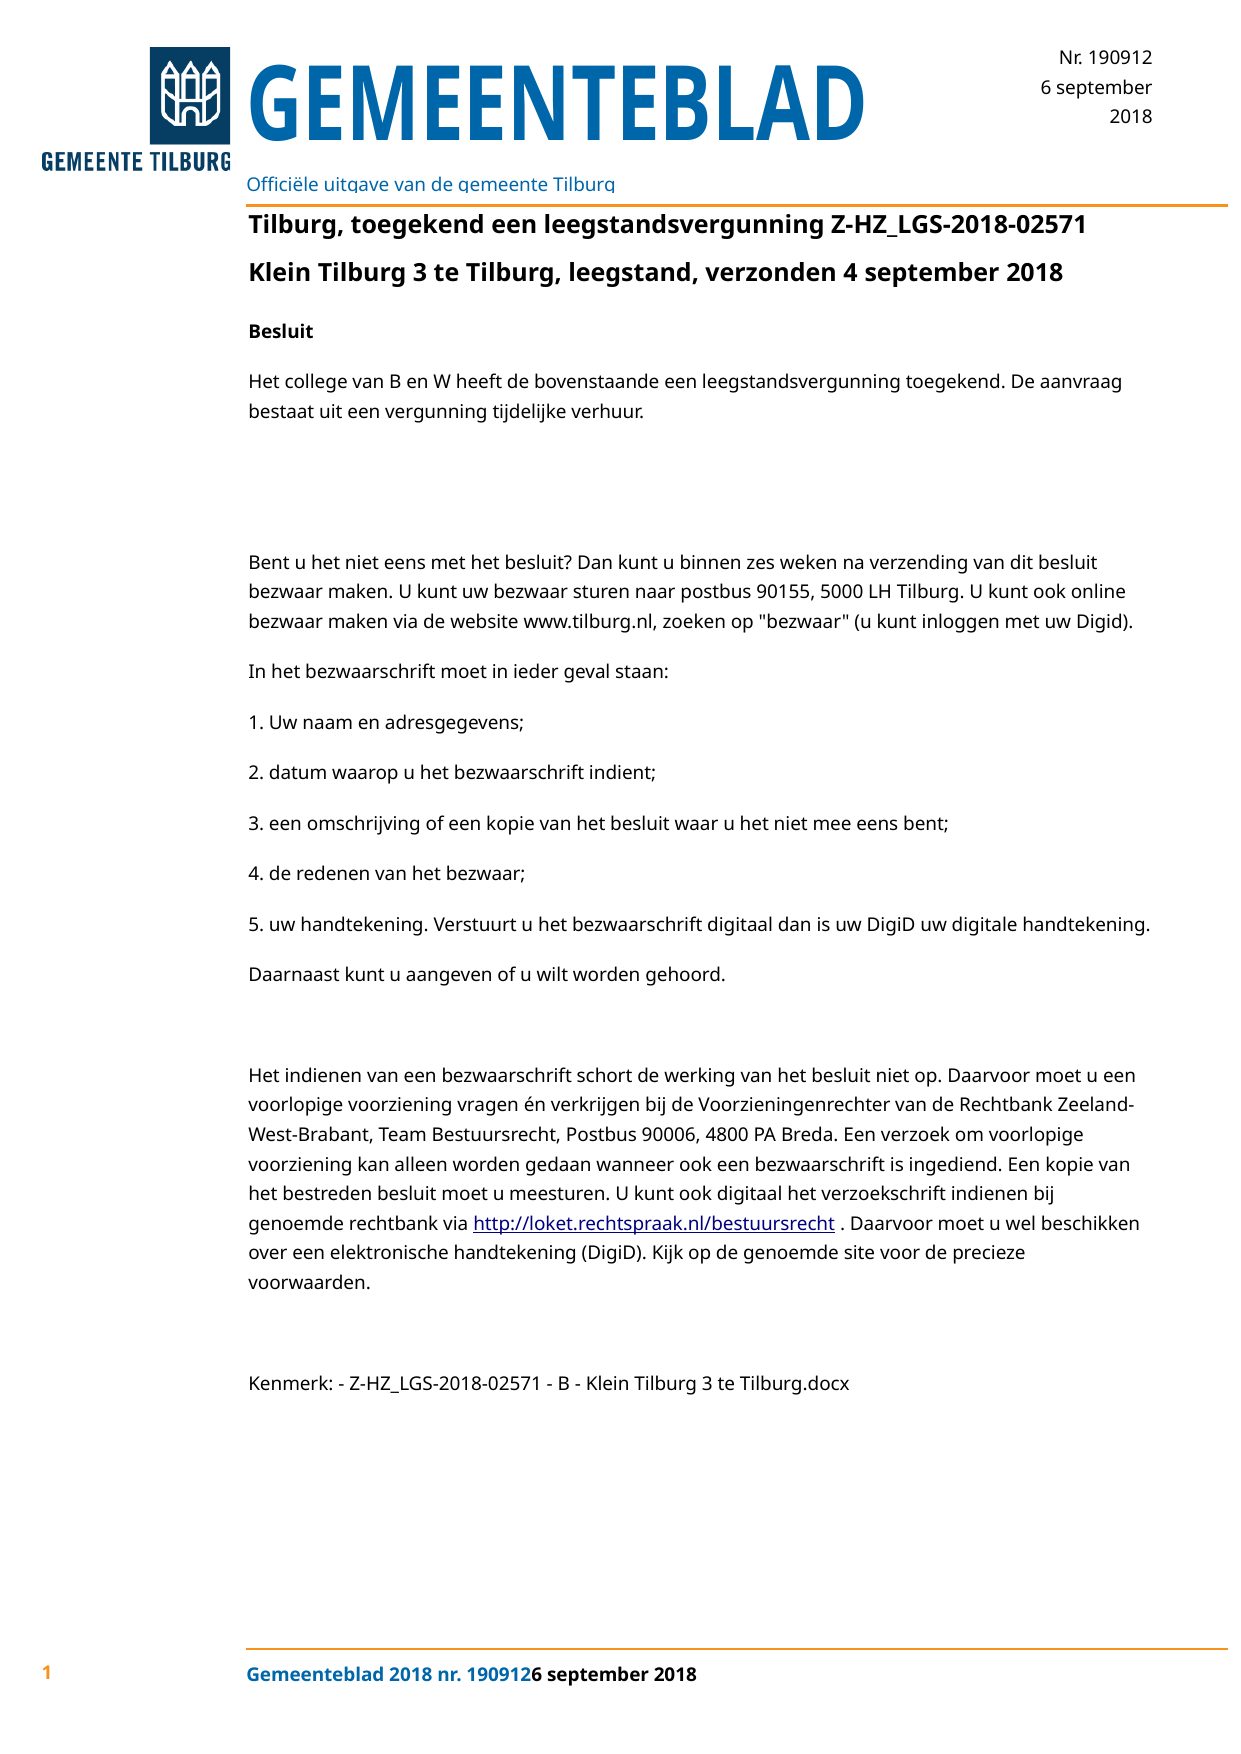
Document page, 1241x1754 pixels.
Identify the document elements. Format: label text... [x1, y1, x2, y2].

text Kenmerk: - Z-HZ_LGS-2018-02571 - B - Klein Tilburg 3 te Tilburg.docx [248, 1370, 1152, 1396]
text 1. Uw naam en adresgegevens; [248, 709, 1152, 735]
text Daarnaast kunt u aangeven of u wilt worden gehoord. [248, 961, 1152, 987]
text Besluit [248, 318, 1152, 344]
text Het college van B en W heeft de bovenstaande een leegstandsvergunning toegekend. De aanvraag bestaat uit een vergunning tijdelijke verhuur. [248, 368, 1152, 424]
text 3. een omschrijving of een kopie van het besluit waar u het niet mee eens bent; [248, 810, 1152, 836]
text Tilburg, toegekend een leegstandsvergunning Z-HZ_LGS-2018-02571 Klein Tilburg 3 te Tilburg, leegstand, verzonden 4 september 2018 [248, 207, 1152, 288]
text Bent u het niet eens met het besluit? Dan kunt u binnen zes weken na verzending van dit besluit bezwaar maken. U kunt uw bezwaar sturen naar postbus 90155, 5000 LH Tilburg. U kunt ook online bezwaar maken via de website www.tilburg.nl, zoeken op "bezwaar" (u kunt inloggen met uw Digid). [248, 549, 1152, 634]
text 2. datum waarop u het bezwaarschrift indient; [248, 759, 1152, 785]
text 5. uw handtekening. Verstuurt u het bezwaarschrift digitaal dan is uw DigiD uw digitale handtekening. [248, 911, 1152, 937]
picture [41, 47, 231, 172]
text In het bezwaarschrift moet in ieder geval staan: [248, 659, 1152, 684]
text Het indienen van een bezwaarschrift schort de werking van het besluit niet op. Daarvoor moet u een voorlopige voorziening vragen én verkrijgen bij de Voorzieningenrechter van de Rechtbank Zeeland-West-Brabant, Team Bestuursrecht, Postbus 90006, 4800 PA Breda. Een verzoek om voorlopige voorziening kan alleen worden gedaan wanneer ook een bezwaarschrift is ingediend. Een kopie van het bestreden besluit moet u meesturen. U kunt ook digitaal het verzoekschrift indienen bij genoemde rechtbank via http://loket.rechtspraak.nl/bestuursrecht . Daarvoor moet u wel beschikken over een elektronische handtekening (DigiD). Kijk op de genoemde site voor de precieze voorwaarden. [248, 1062, 1152, 1295]
text 4. de redenen van het bezwaar; [248, 860, 1152, 886]
